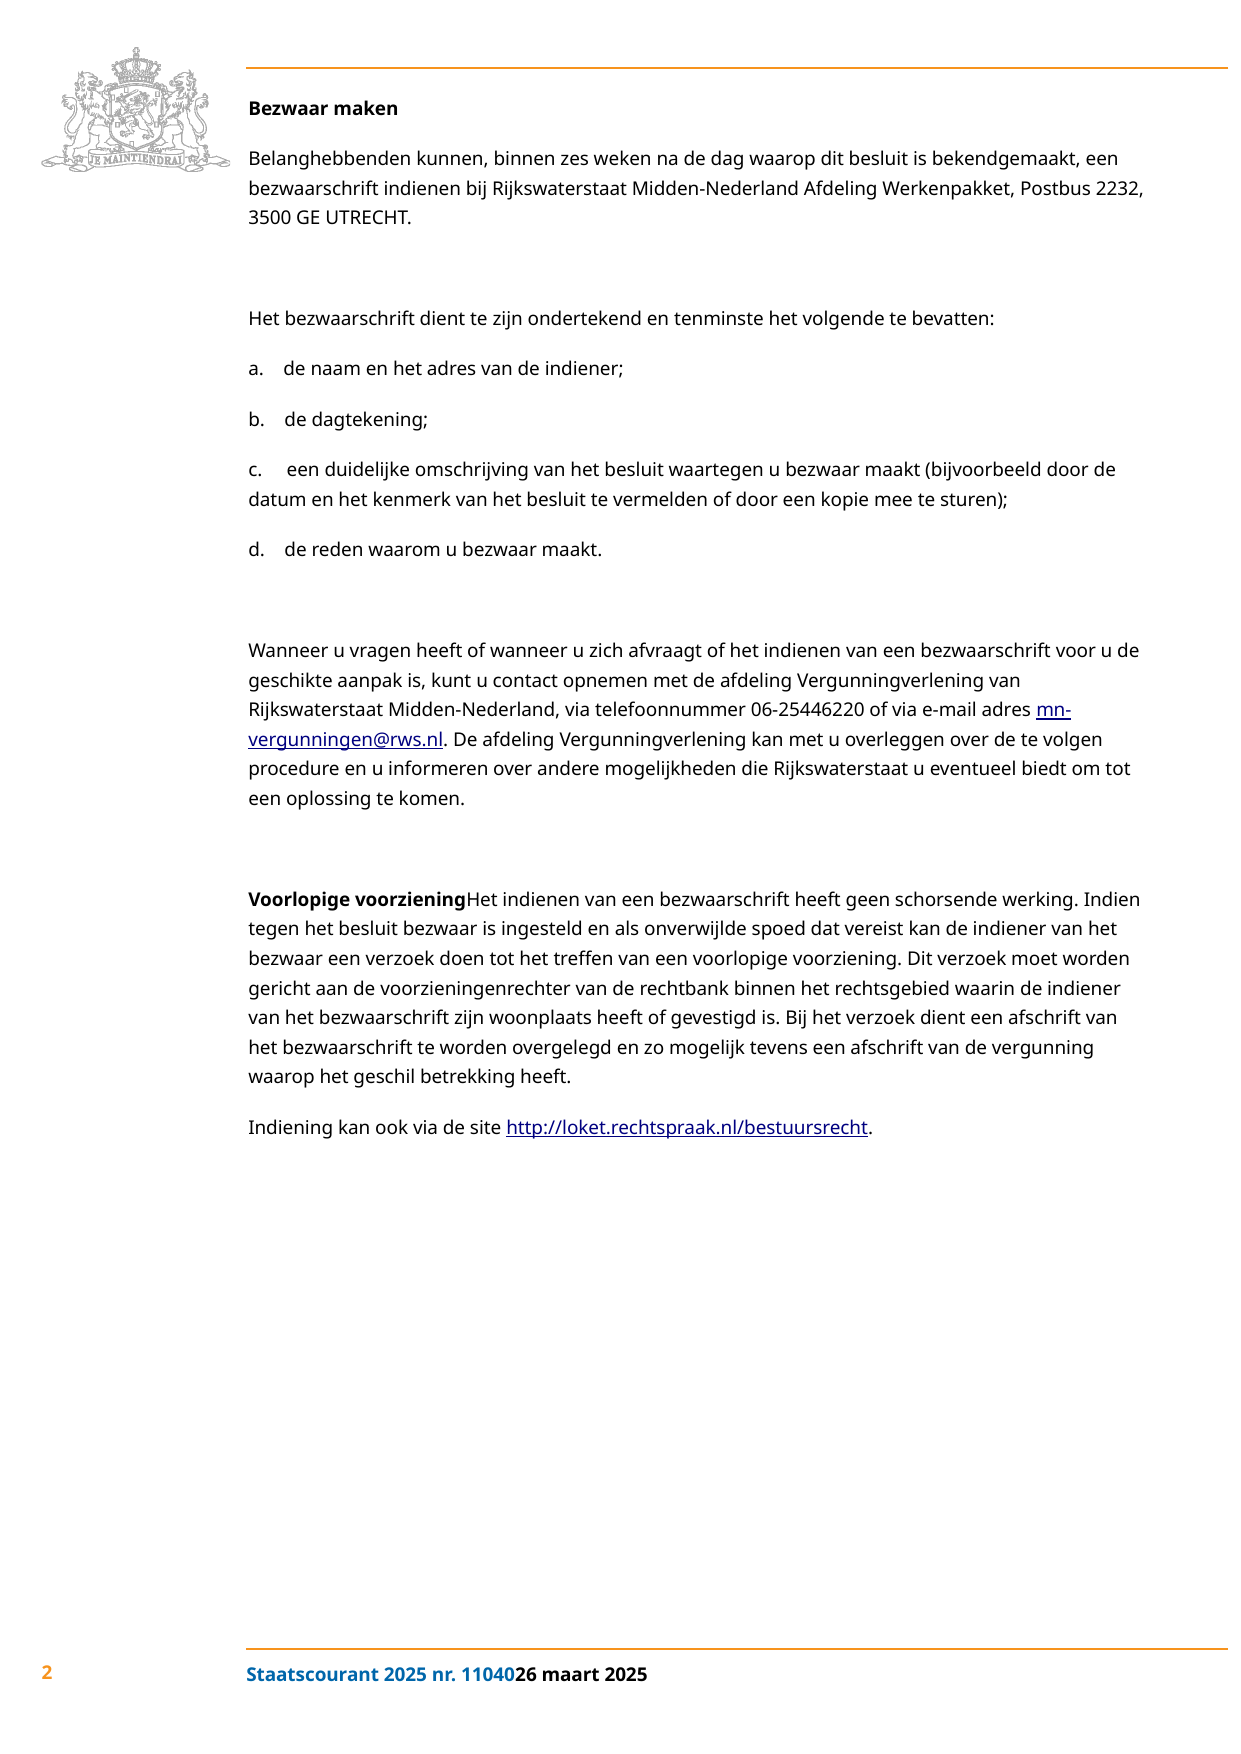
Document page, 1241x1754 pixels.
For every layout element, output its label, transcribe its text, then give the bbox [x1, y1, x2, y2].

text Voorlopige voorzieningHet indienen van een bezwaarschrift heeft geen schorsende werking. Indien tegen het besluit bezwaar is ingesteld en als onverwijlde spoed dat vereist kan de indiener van het bezwaar een verzoek doen tot het treffen van een voorlopige voorziening. Dit verzoek moet worden gericht aan de voorzieningenrechter van de rechtbank binnen het rechtsgebied waarin de indiener van het bezwaarschrift zijn woonplaats heeft of gevestigd is. Bij het verzoek dient een afschrift van het bezwaarschrift te worden overgelegd en zo mogelijk tevens een afschrift van de vergunning waarop het geschil betrekking heeft. [248, 886, 1152, 1089]
text Belanghebbenden kunnen, binnen zes weken na de dag waarop dit besluit is bekendgemaakt, een bezwaarschrift indienen bij Rijkswaterstaat Midden-Nederland Afdeling Werkenpakket, Postbus 2232, 3500 GE UTRECHT. [248, 145, 1152, 230]
text Bezwaar maken [248, 95, 1152, 121]
text Indiening kan ook via de site http://loket.rechtspraak.nl/bestuursrecht. [248, 1114, 1152, 1140]
text c. een duidelijke omschrijving van het besluit waartegen u bezwaar maakt (bijvoorbeeld door de datum en het kenmerk van het besluit te vermelden of door een kopie mee te sturen); [248, 456, 1152, 512]
text a. de naam en het adres van de indiener; [248, 356, 1152, 381]
text Wanneer u vragen heeft of wanneer u zich afvraagt of het indienen van een bezwaarschrift voor u de geschikte aanpak is, kunt u contact opnemen met de afdeling Vergunningverlening van Rijkswaterstaat Midden-Nederland, via telefoonnummer 06-25446220 of via e-mail adres mn-vergunningen@rws.nl. De afdeling Vergunningverlening kan met u overleggen over de te volgen procedure en u informeren over andere mogelijkheden die Rijkswaterstaat u eventueel biedt om tot een oplossing te komen. [248, 637, 1152, 811]
picture [41, 47, 231, 172]
text b. de dagtekening; [248, 406, 1152, 432]
text Het bezwaarschrift dient te zijn ondertekend en tenminste het volgende te bevatten: [248, 305, 1152, 331]
text d. de reden waarom u bezwaar maakt. [248, 536, 1152, 562]
